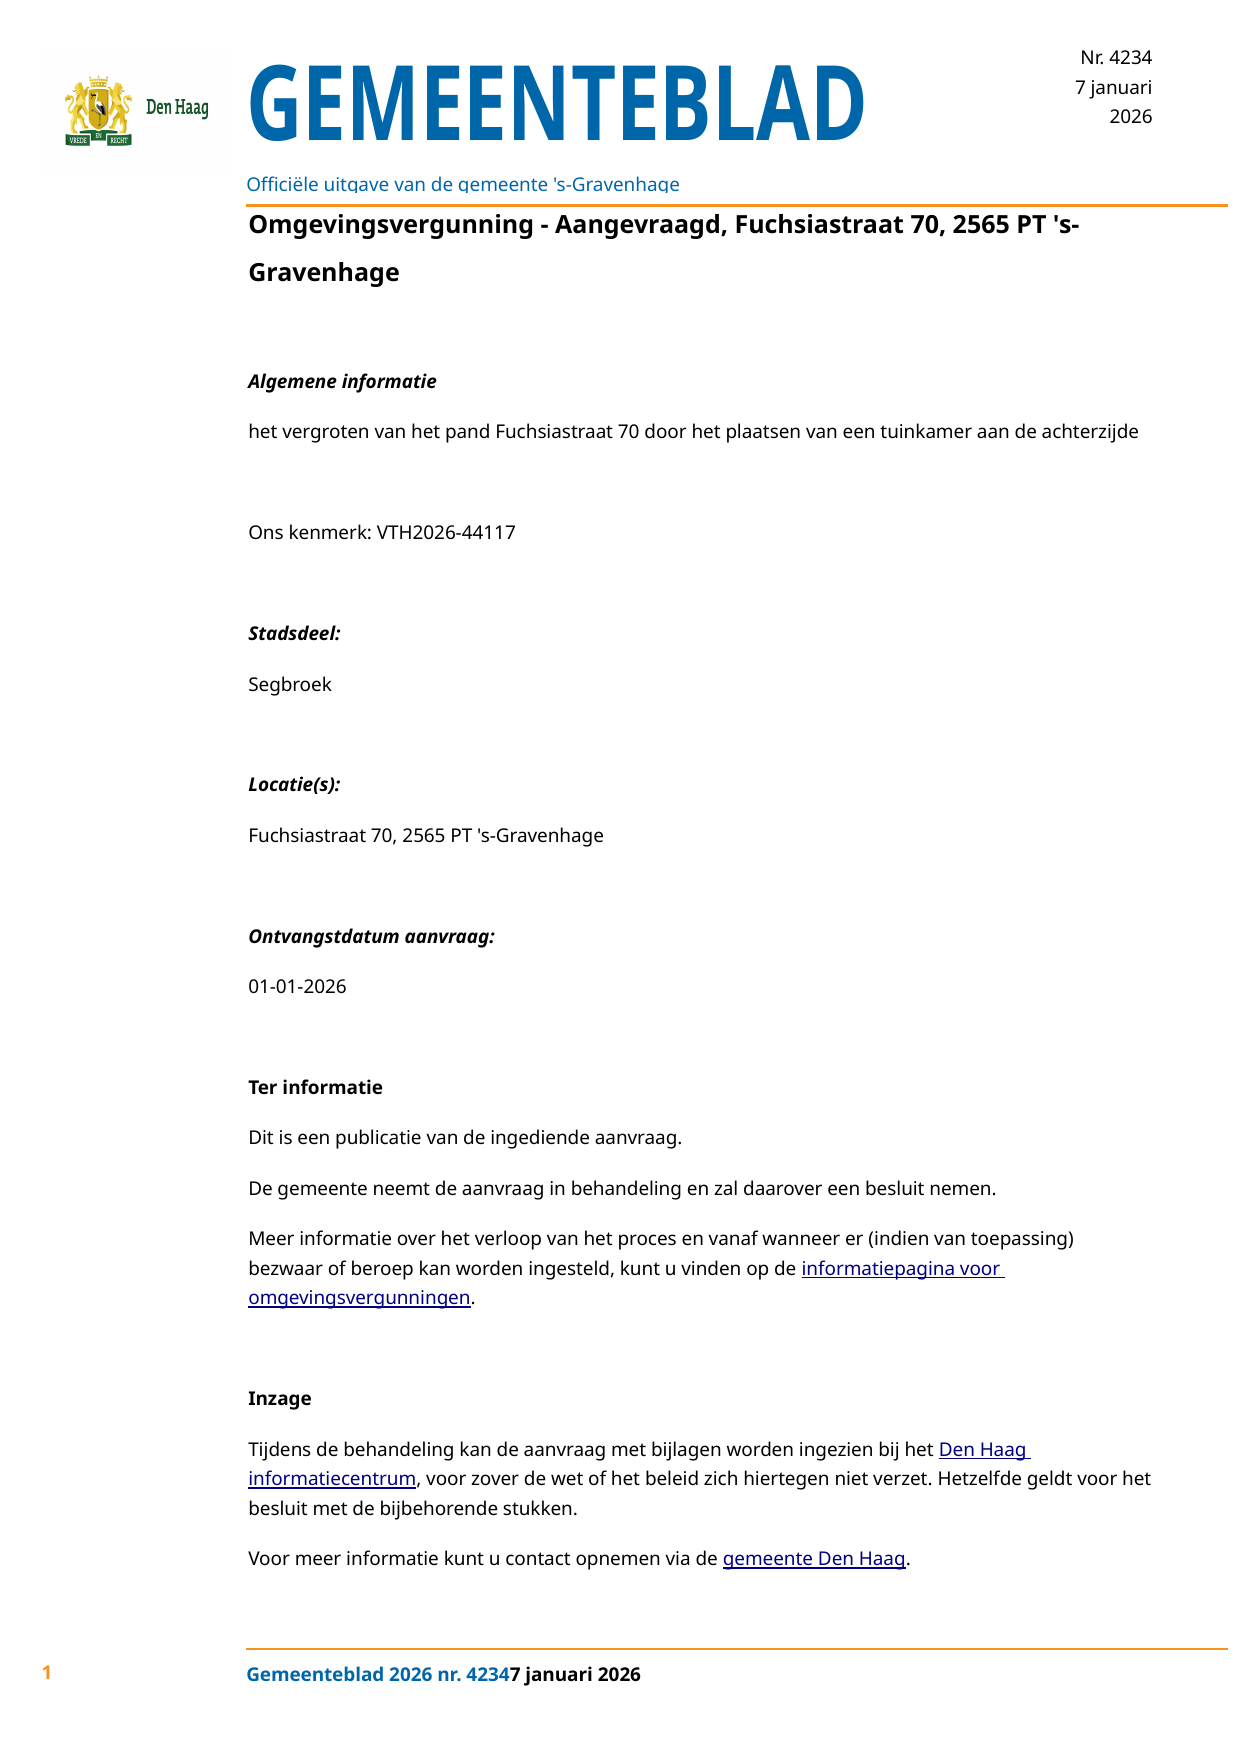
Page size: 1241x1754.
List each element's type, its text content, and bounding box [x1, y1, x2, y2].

text Locatie(s): [248, 772, 1152, 797]
text Voor meer informatie kunt u contact opnemen via de gemeente Den Haag. [248, 1545, 1152, 1571]
text Ons kenmerk: VTH2026-44117 [248, 519, 1152, 545]
text 01-01-2026 [248, 973, 1152, 999]
text het vergroten van het pand Fuchsiastraat 70 door het plaatsen van een tuinkamer aan de achterzijde [248, 419, 1152, 444]
text Ter informatie [248, 1074, 1152, 1100]
text Tijdens de behandeling kan de aanvraag met bijlagen worden ingezien bij het Den Haag informatiecentrum, voor zover de wet of het beleid zich hiertegen niet verzet. Hetzelfde geldt voor het besluit met de bijbehorende stukken. [248, 1436, 1152, 1521]
text Segbroek [248, 671, 1152, 697]
text Meer informatie over het verloop van het proces en vanaf wanneer er (indien van toepassing) bezwaar of beroep kan worden ingesteld, kunt u vinden op de informatiepagina voor omgevingsvergunningen. [248, 1225, 1152, 1310]
text Algemene informatie [248, 368, 1152, 394]
text Fuchsiastraat 70, 2565 PT 's-Gravenhage [248, 822, 1152, 848]
text Ontvangstdatum aanvraag: [248, 923, 1152, 949]
text Inzage [248, 1385, 1152, 1411]
text De gemeente neemt de aanvraag in behandeling en zal daarover een besluit nemen. [248, 1175, 1152, 1201]
text Dit is een publicatie van de ingediende aanvraag. [248, 1124, 1152, 1150]
picture [41, 47, 231, 172]
text Stadsdeel: [248, 620, 1152, 646]
text Omgevingsvergunning - Aangevraagd, Fuchsiastraat 70, 2565 PT 's-Gravenhage [248, 207, 1152, 288]
